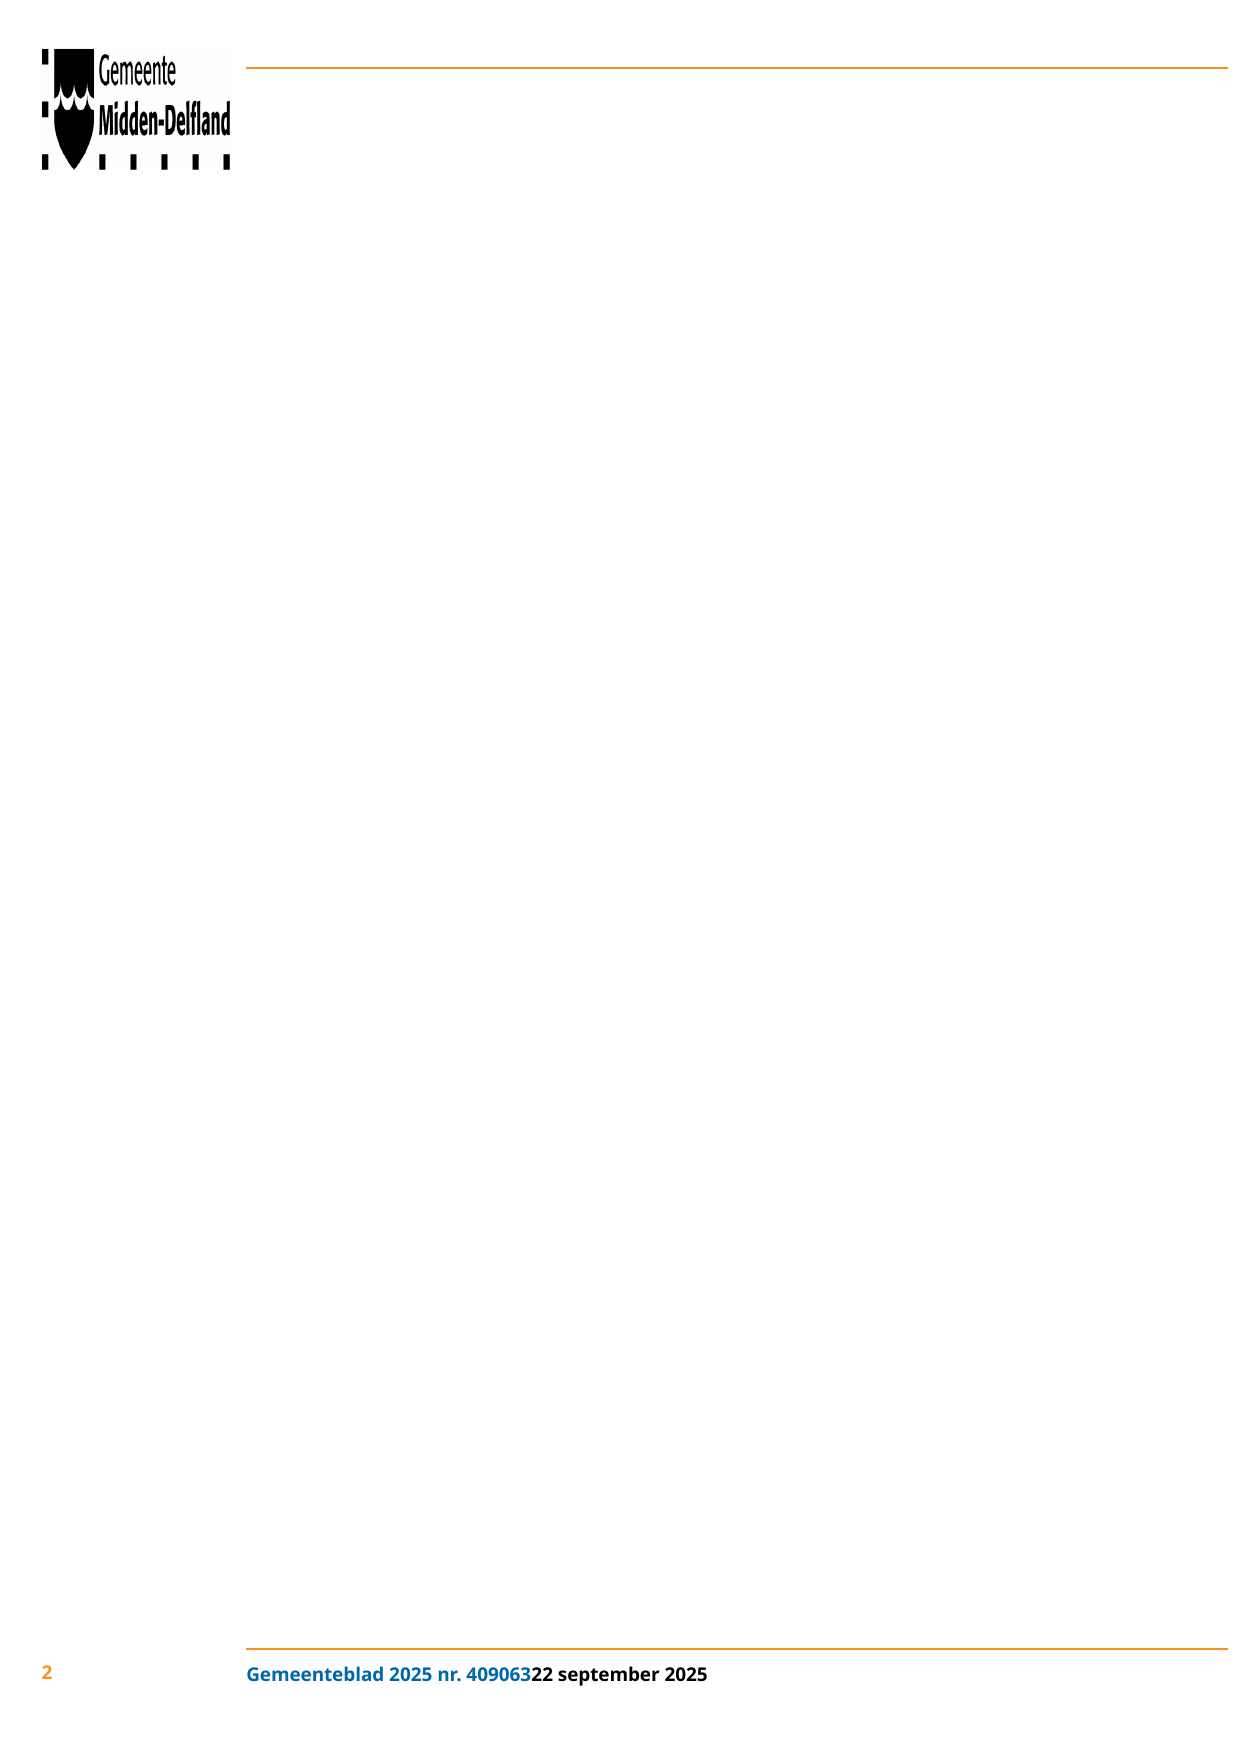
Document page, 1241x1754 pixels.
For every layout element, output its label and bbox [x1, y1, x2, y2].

picture [41, 47, 231, 172]
